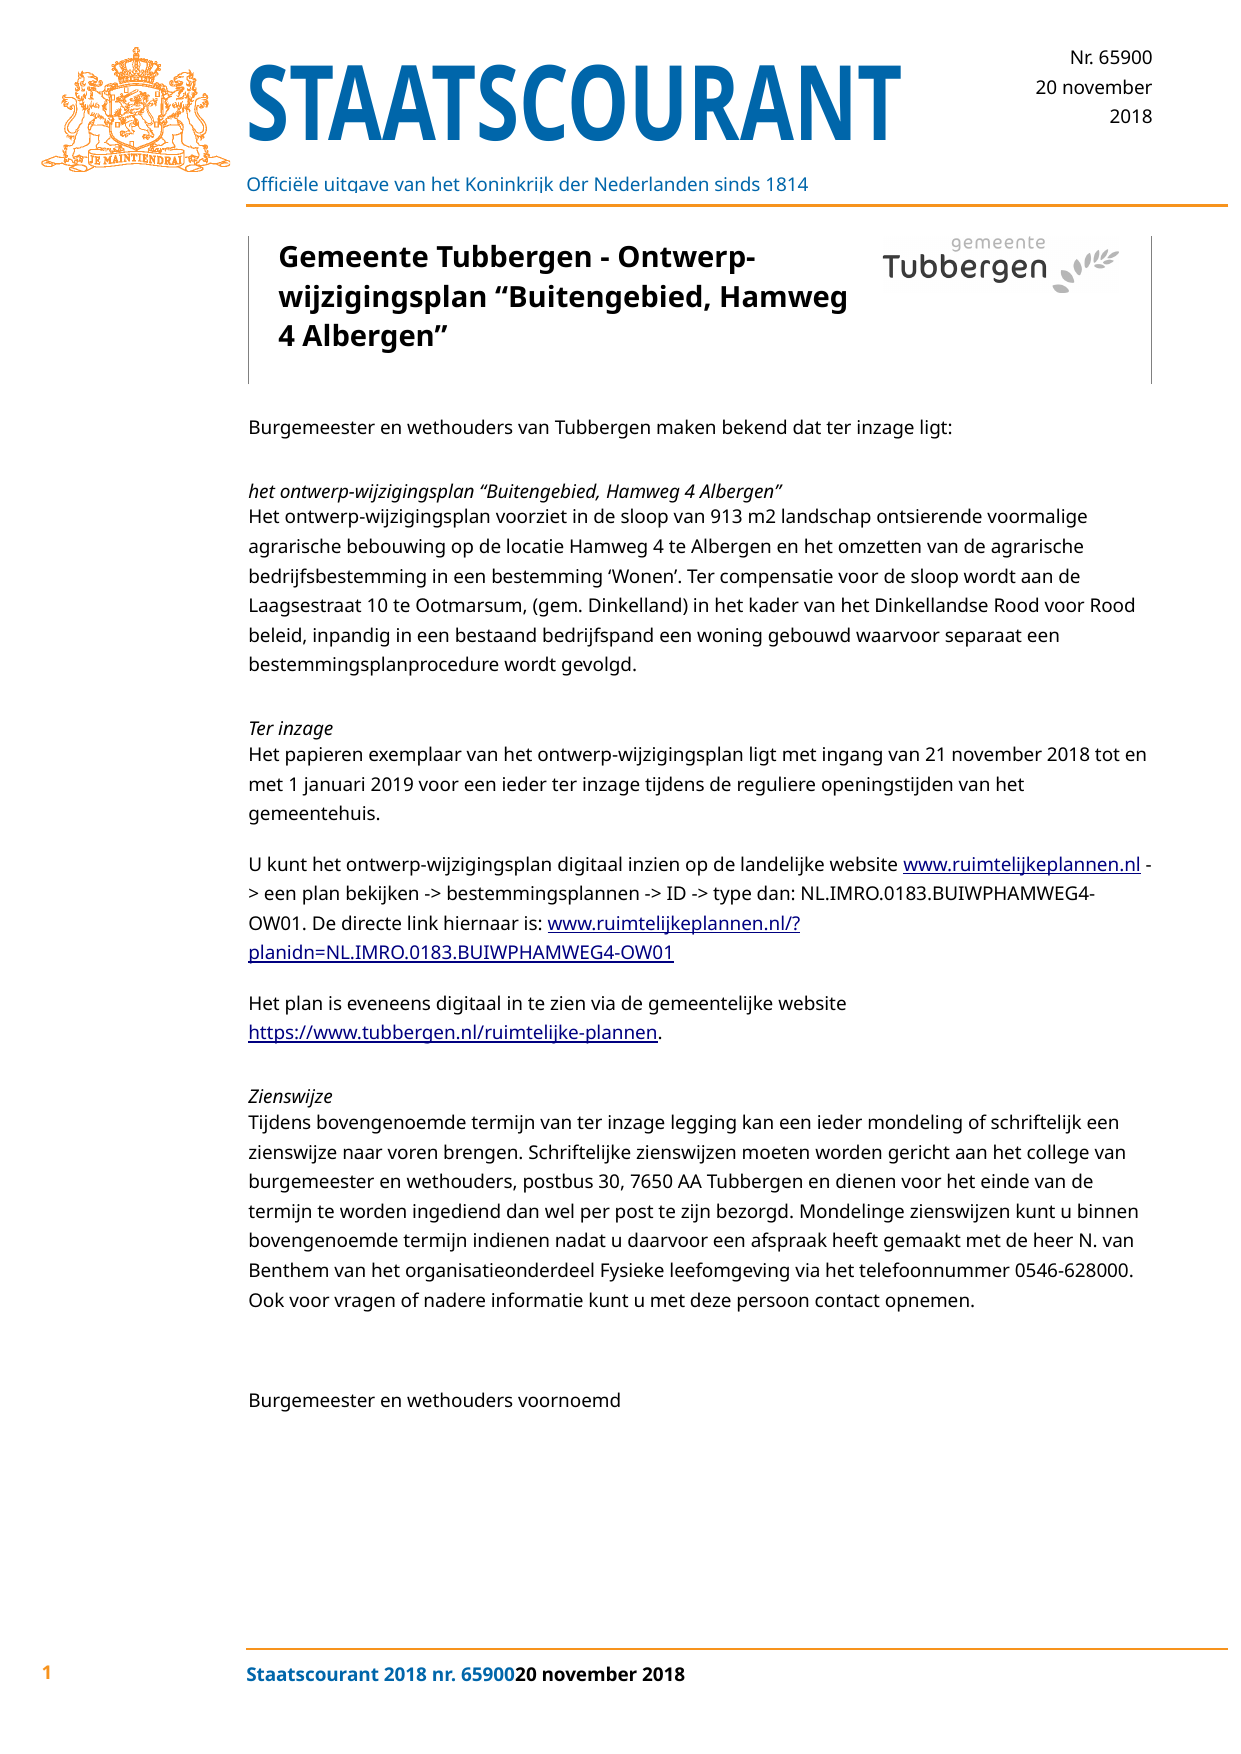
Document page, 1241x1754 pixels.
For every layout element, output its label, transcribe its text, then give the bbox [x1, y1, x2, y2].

table_header Gemeente Tubbergen - Ontwerp-wijzigingsplan “Buitengebied, Hamweg 4 Albergen” [249, 236, 850, 384]
table_header [850, 236, 1151, 384]
picture [882, 236, 1119, 293]
text Het ontwerp-wijzigingsplan voorziet in de sloop van 913 m2 landschap ontsierende voormalige agrarische bebouwing op de locatie Hamweg 4 te Albergen en het omzetten van de agrarische bedrijfsbestemming in een bestemming ‘Wonen’. Ter compensatie voor de sloop wordt aan de Laagsestraat 10 te Ootmarsum, (gem. Dinkelland) in het kader van het Dinkellandse Rood voor Rood beleid, inpandig in een bestaand bedrijfspand een woning gebouwd waarvoor separaat een bestemmingsplanprocedure wordt gevolgd. [248, 504, 1152, 677]
picture [41, 47, 231, 172]
text U kunt het ontwerp-wijzigingsplan digitaal inzien op de landelijke website www.ruimtelijkeplannen.nl -> een plan bekijken -> bestemmingsplannen -> ID -> type dan: NL.IMRO.0183.BUIWPHAMWEG4-OW01. De directe link hiernaar is: www.ruimtelijkeplannen.nl/?planidn=NL.IMRO.0183.BUIWPHAMWEG4-OW01 [248, 851, 1152, 965]
text Ter inzage [248, 716, 1152, 741]
text Tijdens bovengenoemde termijn van ter inzage legging kan een ieder mondeling of schriftelijk een zienswijze naar voren brengen. Schriftelijke zienswijzen moeten worden gericht aan het college van burgemeester en wethouders, postbus 30, 7650 AA Tubbergen en dienen voor het einde van de termijn te worden ingediend dan wel per post te zijn bezorgd. Mondelinge zienswijzen kunt u binnen bovengenoemde termijn indienen nadat u daarvoor een afspraak heeft gemaakt met de heer N. van Benthem van het organisatieonderdeel Fysieke leefomgeving via het telefoonnummer 0546-628000. Ook voor vragen of nadere informatie kunt u met deze persoon contact opnemen. [248, 1109, 1152, 1312]
text het ontwerp-wijzigingsplan “Buitengebied, Hamweg 4 Albergen” [248, 478, 1152, 504]
text Het plan is eveneens digitaal in te zien via de gemeentelijke website https://www.tubbergen.nl/ruimtelijke-plannen. [248, 990, 1152, 1045]
text Burgemeester en wethouders van Tubbergen maken bekend dat ter inzage ligt: [248, 414, 1152, 440]
text Zienswijze [248, 1083, 1152, 1109]
text Het papieren exemplaar van het ontwerp-wijzigingsplan ligt met ingang van 21 november 2018 tot en met 1 januari 2019 voor een ieder ter inzage tijdens de reguliere openingstijden van het gemeentehuis. [248, 741, 1152, 826]
text Burgemeester en wethouders voornoemd [248, 1388, 1152, 1413]
